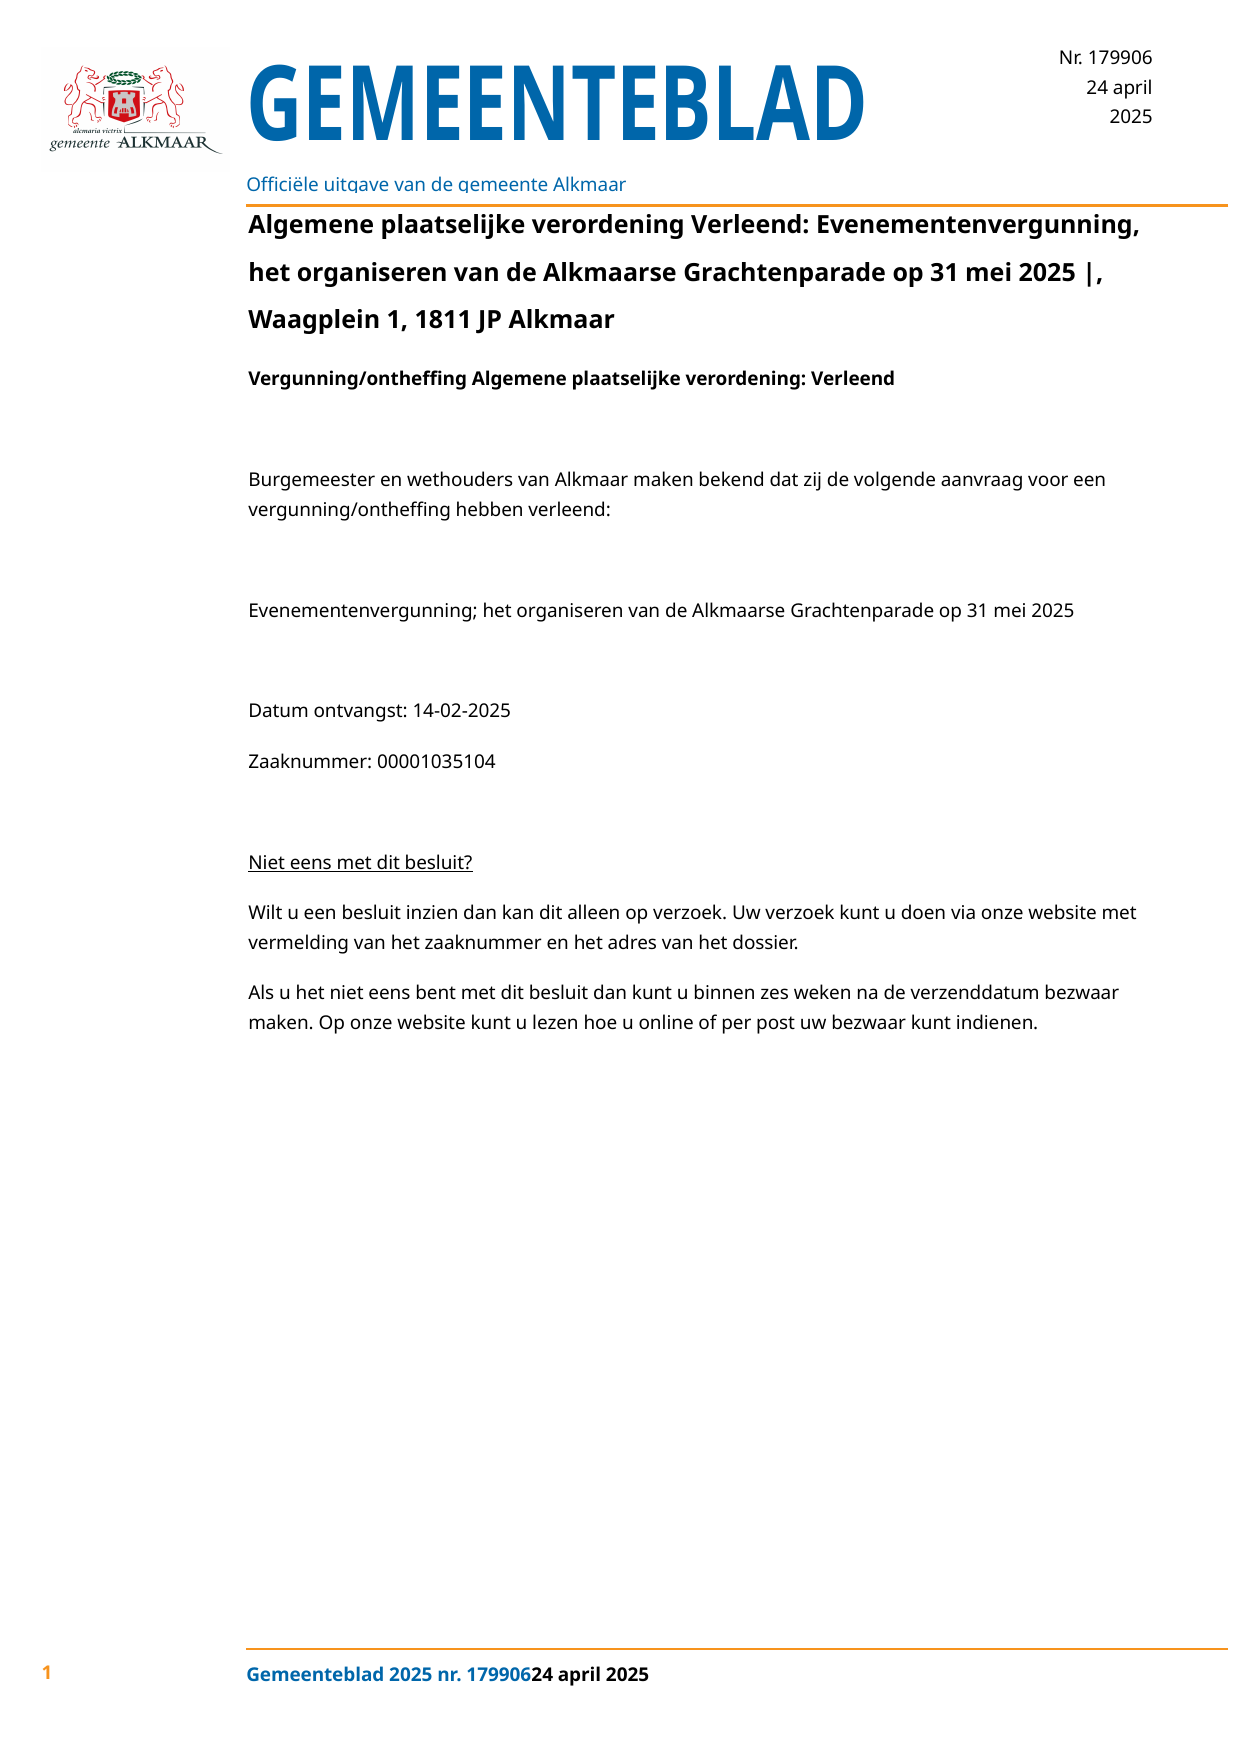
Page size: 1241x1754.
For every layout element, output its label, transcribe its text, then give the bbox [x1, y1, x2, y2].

text Niet eens met dit besluit? [248, 849, 1152, 874]
text Wilt u een besluit inzien dan kan dit alleen op verzoek. Uw verzoek kunt u doen via onze website met vermelding van het zaaknummer en het adres van het dossier. [248, 899, 1152, 954]
text Algemene plaatselijke verordening Verleend: Evenementenvergunning, het organiseren van de Alkmaarse Grachtenparade op 31 mei 2025 |, Waagplein 1, 1811 JP Alkmaar [248, 207, 1152, 336]
text Datum ontvangst: 14-02-2025 [248, 698, 1152, 723]
text Burgemeester en wethouders van Alkmaar maken bekend dat zij de volgende aanvraag voor een vergunning/ontheffing hebben verleend: [248, 466, 1152, 522]
text Vergunning/ontheffing Algemene plaatselijke verordening: Verleend [248, 366, 1152, 391]
text Zaaknummer: 00001035104 [248, 748, 1152, 774]
text Evenementenvergunning; het organiseren van de Alkmaarse Grachtenparade op 31 mei 2025 [248, 597, 1152, 622]
picture [41, 47, 231, 172]
text Als u het niet eens bent met dit besluit dan kunt u binnen zes weken na de verzenddatum bezwaar maken. Op onze website kunt u lezen hoe u online of per post uw bezwaar kunt indienen. [248, 979, 1152, 1034]
